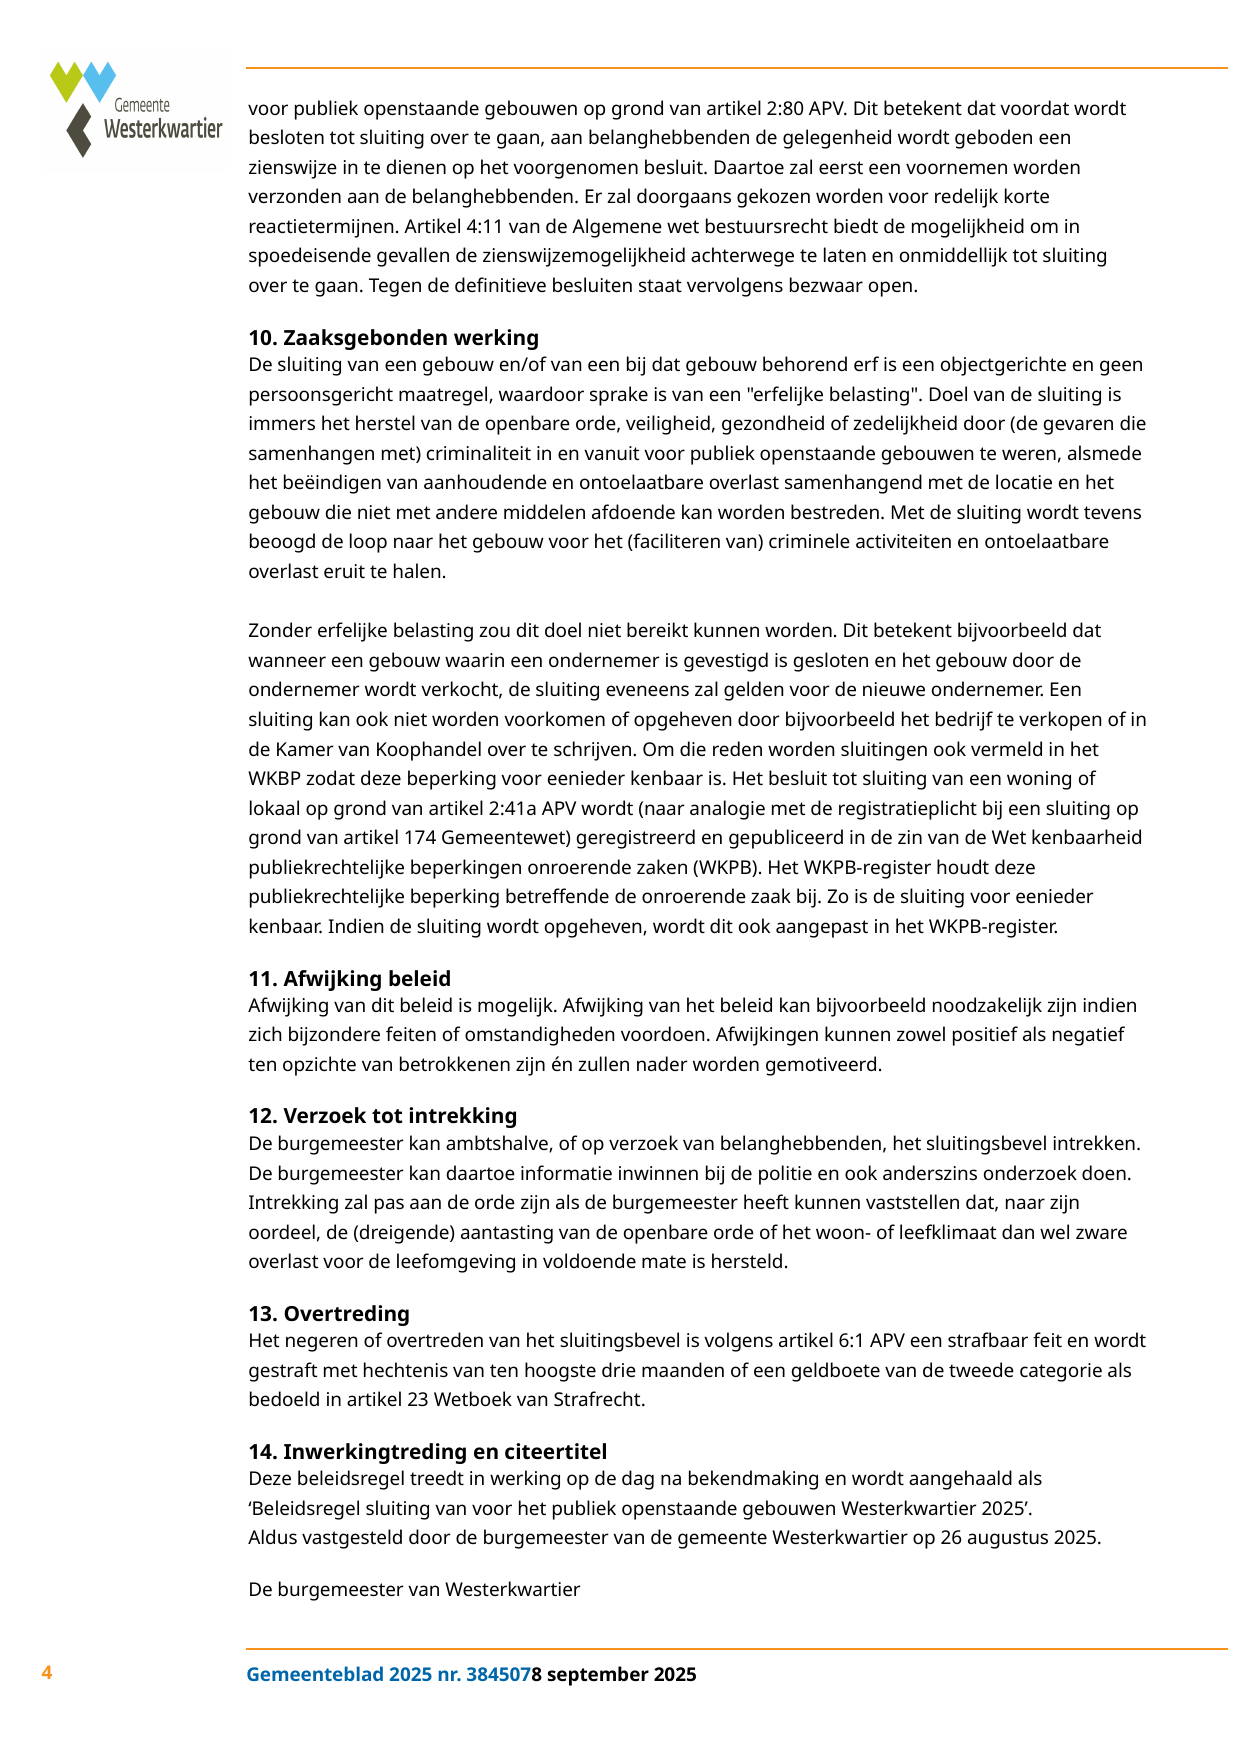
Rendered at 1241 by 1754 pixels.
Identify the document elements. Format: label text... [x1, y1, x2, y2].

text 12. Verzoek tot intrekking [248, 1102, 1152, 1130]
text Deze beleidsregel treedt in werking op de dag na bekendmaking en wordt aangehaald als ‘Beleidsregel sluiting van voor het publiek openstaande gebouwen Westerkwartier 2025’. [248, 1465, 1152, 1521]
picture [41, 47, 231, 172]
text Intrekking zal pas aan de orde zijn als de burgemeester heeft kunnen vaststellen dat, naar zijn oordeel, de (dreigende) aantasting van de openbare orde of het woon- of leefklimaat dan wel zware overlast voor de leefomgeving in voldoende mate is hersteld. [248, 1189, 1152, 1274]
text Afwijking van dit beleid is mogelijk. Afwijking van het beleid kan bijvoorbeeld noodzakelijk zijn indien zich bijzondere feiten of omstandigheden voordoen. Afwijkingen kunnen zowel positief als negatief ten opzichte van betrokkenen zijn én zullen nader worden gemotiveerd. [248, 992, 1152, 1077]
text Het negeren of overtreden van het sluitingsbevel is volgens artikel 6:1 APV een strafbaar feit en wordt gestraft met hechtenis van ten hoogste drie maanden of een geldboete van de tweede categorie als bedoeld in artikel 23 Wetboek van Strafrecht. [248, 1327, 1152, 1412]
text voor publiek openstaande gebouwen op grond van artikel 2:80 APV. Dit betekent dat voordat wordt besloten tot sluiting over te gaan, aan belanghebbenden de gelegenheid wordt geboden een zienswijze in te dienen op het voorgenomen besluit. Daartoe zal eerst een voornemen worden verzonden aan de belanghebbenden. Er zal doorgaans gekozen worden voor redelijk korte reactietermijnen. Artikel 4:11 van de Algemene wet bestuursrecht biedt de mogelijkheid om in spoedeisende gevallen de zienswijzemogelijkheid achterwege te laten en onmiddellijk tot sluiting over te gaan. Tegen de definitieve besluiten staat vervolgens bezwaar open. [248, 95, 1152, 298]
text De burgemeester van Westerkwartier [248, 1576, 1152, 1602]
text De burgemeester kan ambtshalve, of op verzoek van belanghebbenden, het sluitingsbevel intrekken. De burgemeester kan daartoe informatie inwinnen bij de politie en ook anderszins onderzoek doen. [248, 1130, 1152, 1185]
text 14. Inwerkingtreding en citeertitel [248, 1437, 1152, 1465]
text De sluiting van een gebouw en/of van een bij dat gebouw behorend erf is een objectgerichte en geen persoonsgericht maatregel, waardoor sprake is van een "erfelijke belasting". Doel van de sluiting is immers het herstel van de openbare orde, veiligheid, gezondheid of zedelijkheid door (de gevaren die samenhangen met) criminaliteit in en vanuit voor publiek openstaande gebouwen te weren, alsmede het beëindigen van aanhoudende en ontoelaatbare overlast samenhangend met de locatie en het gebouw die niet met andere middelen afdoende kan worden bestreden. Met de sluiting wordt tevens beoogd de loop naar het gebouw voor het (faciliteren van) criminele activiteiten en ontoelaatbare overlast eruit te halen. [248, 351, 1152, 584]
text Zonder erfelijke belasting zou dit doel niet bereikt kunnen worden. Dit betekent bijvoorbeeld dat wanneer een gebouw waarin een ondernemer is gevestigd is gesloten en het gebouw door de ondernemer wordt verkocht, de sluiting eveneens zal gelden voor de nieuwe ondernemer. Een sluiting kan ook niet worden voorkomen of opgeheven door bijvoorbeeld het bedrijf te verkopen of in de Kamer van Koophandel over te schrijven. Om die reden worden sluitingen ook vermeld in het WKBP zodat deze beperking voor eenieder kenbaar is. Het besluit tot sluiting van een woning of lokaal op grond van artikel 2:41a APV wordt (naar analogie met de registratieplicht bij een sluiting op grond van artikel 174 Gemeentewet) geregistreerd en gepubliceerd in de zin van de Wet kenbaarheid publiekrechtelijke beperkingen onroerende zaken (WKPB). Het WKPB-register houdt deze publiekrechtelijke beperking betreffende de onroerende zaak bij. Zo is de sluiting voor eenieder kenbaar. Indien de sluiting wordt opgeheven, wordt dit ook aangepast in het WKPB-register. [248, 617, 1152, 939]
text Aldus vastgesteld door de burgemeester van de gemeente Westerkwartier op 26 augustus 2025. [248, 1524, 1152, 1550]
text 10. Zaaksgebonden werking [248, 323, 1152, 351]
text 11. Afwijking beleid [248, 964, 1152, 992]
text 13. Overtreding [248, 1299, 1152, 1327]
